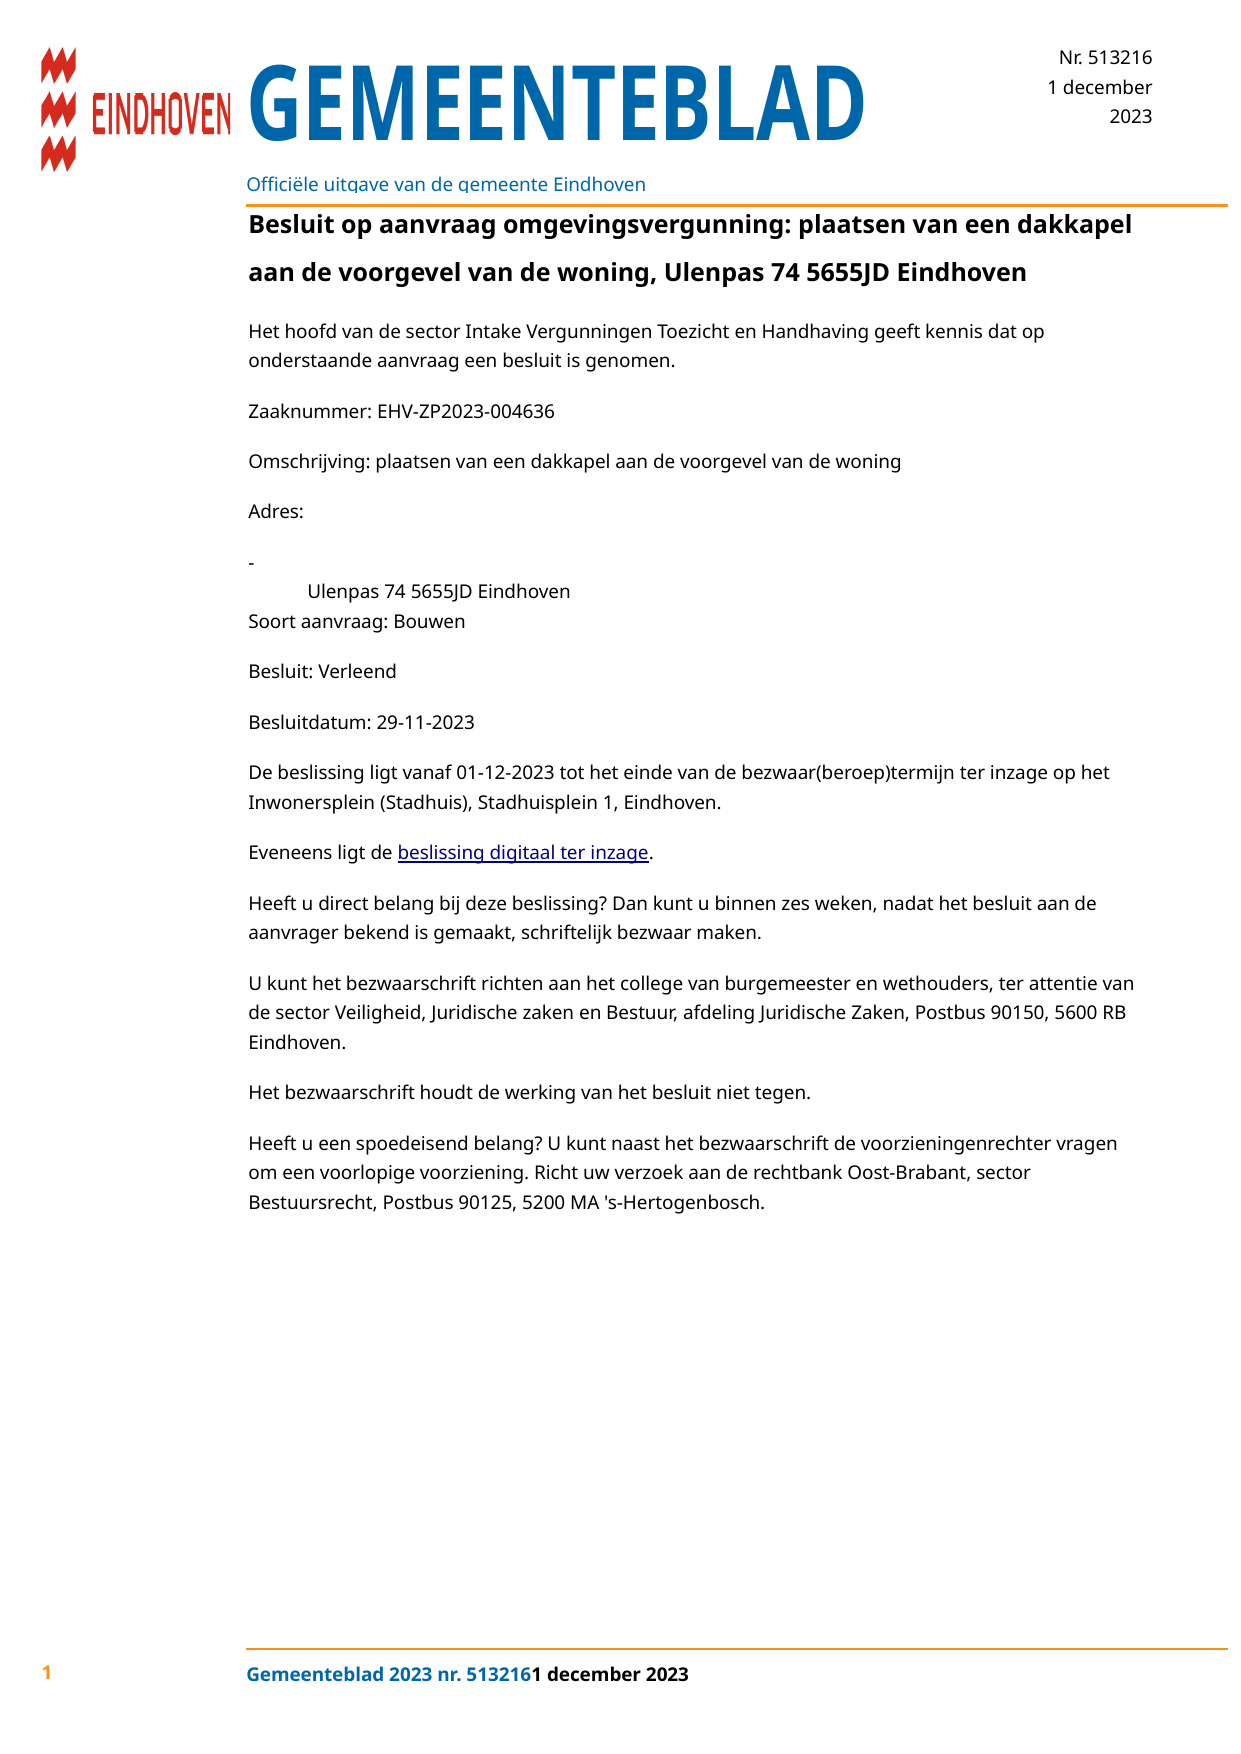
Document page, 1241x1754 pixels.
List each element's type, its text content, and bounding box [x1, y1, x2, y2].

text Zaaknummer: EHV-ZP2023-004636 [248, 398, 1152, 424]
text Soort aanvraag: Bouwen [248, 608, 1152, 634]
text Besluitdatum: 29-11-2023 [248, 709, 1152, 735]
list Ulenpas 74 5655JD Eindhoven [248, 579, 1152, 604]
picture [41, 47, 231, 172]
text Heeft u een spoedeisend belang? U kunt naast het bezwaarschrift de voorzieningenrechter vragen om een voorlopige voorziening. Richt uw verzoek aan de rechtbank Oost-Brabant, sector Bestuursrecht, Postbus 90125, 5200 MA 's-Hertogenbosch. [248, 1130, 1152, 1215]
text De beslissing ligt vanaf 01-12-2023 tot het einde van de bezwaar(beroep)termijn ter inzage op het Inwonersplein (Stadhuis), Stadhuisplein 1, Eindhoven. [248, 759, 1152, 815]
text Het bezwaarschrift houdt de werking van het besluit niet tegen. [248, 1079, 1152, 1105]
text Omschrijving: plaatsen van een dakkapel aan de voorgevel van de woning [248, 448, 1152, 474]
text Besluit op aanvraag omgevingsvergunning: plaatsen van een dakkapel aan de voorgevel van de woning, Ulenpas 74 5655JD Eindhoven [248, 207, 1152, 288]
text Adres: [248, 499, 1152, 524]
text U kunt het bezwaarschrift richten aan het college van burgemeester en wethouders, ter attentie van de sector Veiligheid, Juridische zaken en Bestuur, afdeling Juridische Zaken, Postbus 90150, 5600 RB Eindhoven. [248, 970, 1152, 1055]
text Eveneens ligt de beslissing digitaal ter inzage. [248, 839, 1152, 865]
text Het hoofd van de sector Intake Vergunningen Toezicht en Handhaving geeft kennis dat op onderstaande aanvraag een besluit is genomen. [248, 318, 1152, 373]
text Besluit: Verleend [248, 659, 1152, 684]
text Heeft u direct belang bij deze beslissing? Dan kunt u binnen zes weken, nadat het besluit aan de aanvrager bekend is gemaakt, schriftelijk bezwaar maken. [248, 890, 1152, 945]
